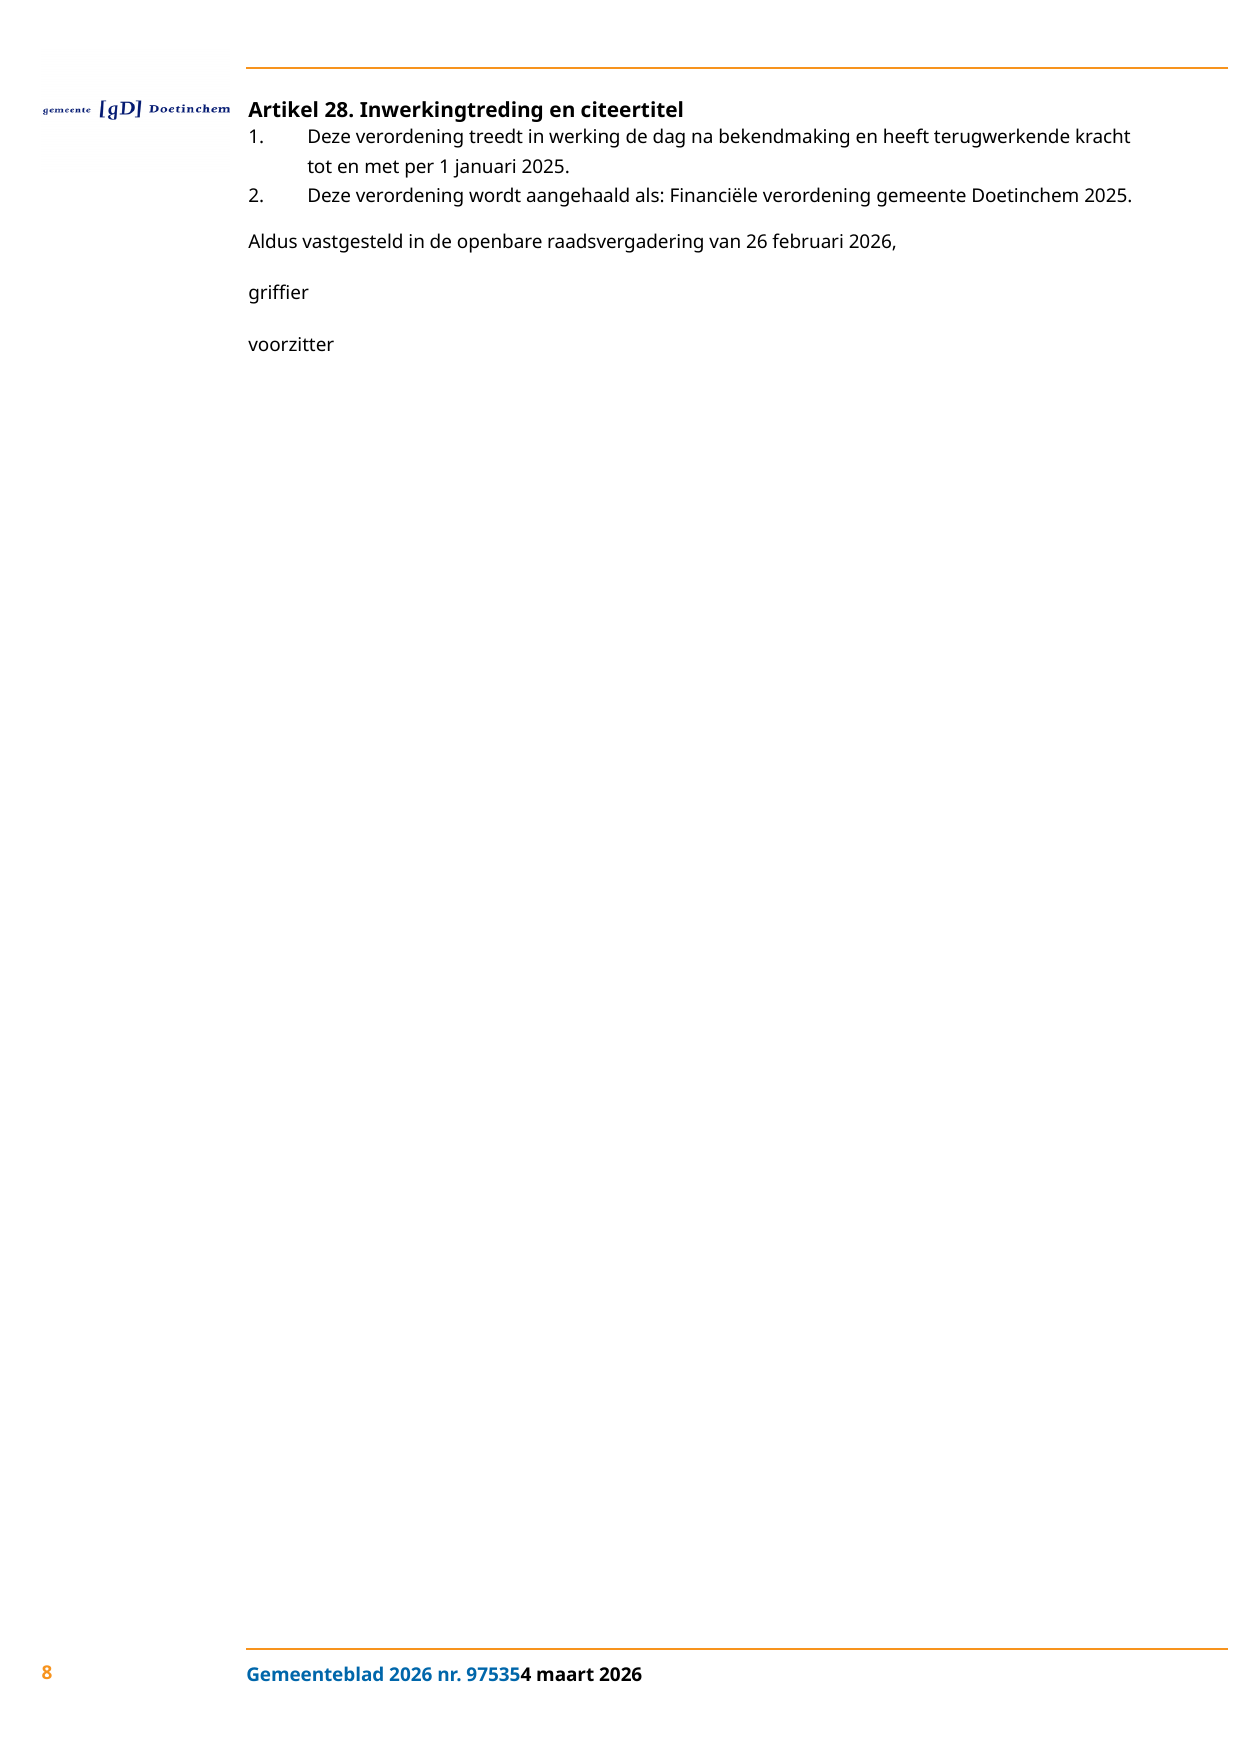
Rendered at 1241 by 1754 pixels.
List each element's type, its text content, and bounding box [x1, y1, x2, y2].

list Deze verordening treedt in werking de dag na bekendmaking en heeft terugwerkende kracht tot en met per 1 januari 2025. [248, 123, 1152, 178]
text voorzitter [248, 331, 1152, 357]
text griffier [248, 279, 1152, 305]
list Deze verordening wordt aangehaald als: Financiële verordening gemeente Doetinchem 2025. [248, 182, 1152, 208]
text Aldus vastgesteld in de openbare raadsvergadering van 26 februari 2026, [248, 228, 1152, 254]
picture [41, 47, 231, 172]
text Artikel 28. Inwerkingtreding en citeertitel [248, 95, 1152, 123]
